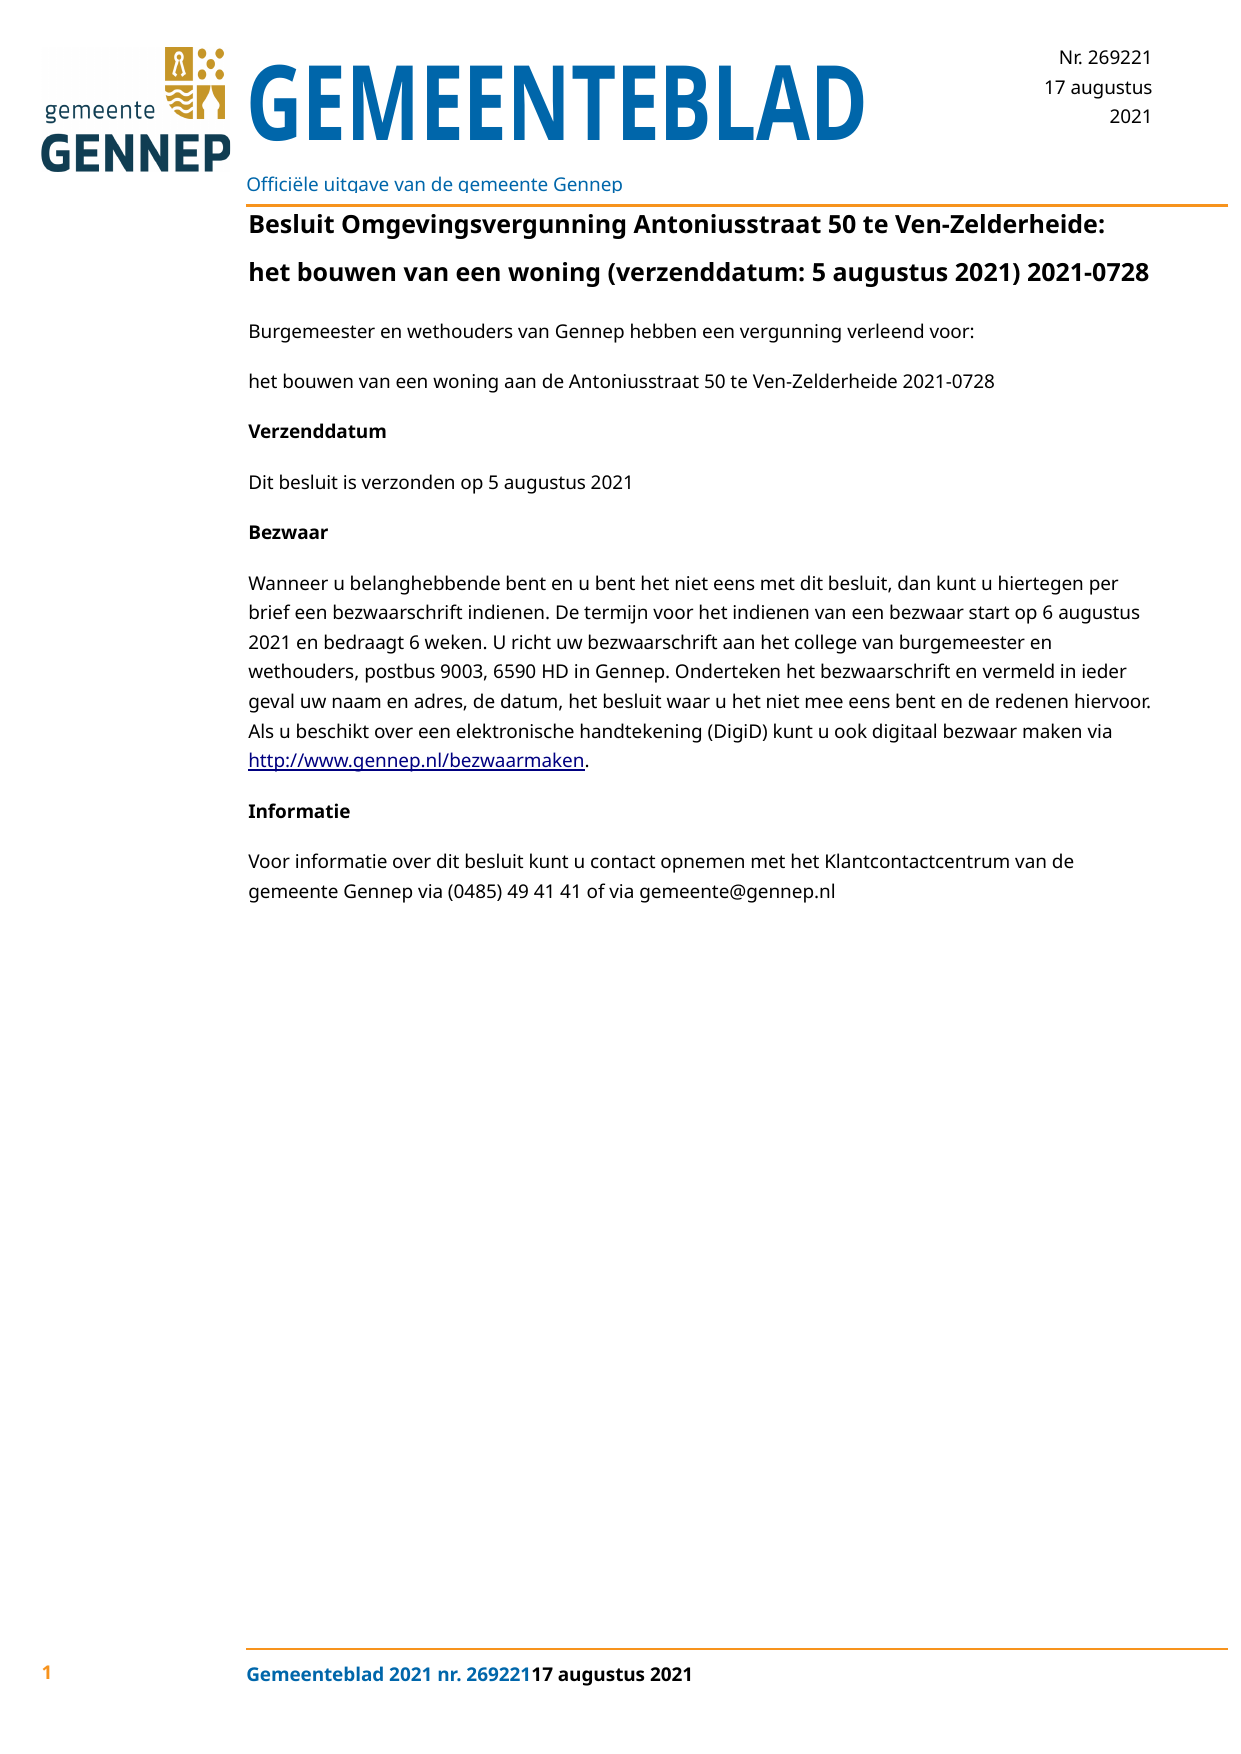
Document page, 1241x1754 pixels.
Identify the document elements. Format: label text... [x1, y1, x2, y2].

text Wanneer u belanghebbende bent en u bent het niet eens met dit besluit, dan kunt u hiertegen per brief een bezwaarschrift indienen. De termijn voor het indienen van een bezwaar start op 6 augustus 2021 en bedraagt 6 weken. U richt uw bezwaarschrift aan het college van burgemeester en wethouders, postbus 9003, 6590 HD in Gennep. Onderteken het bezwaarschrift en vermeld in ieder geval uw naam en adres, de datum, het besluit waar u het niet mee eens bent en de redenen hiervoor. Als u beschikt over een elektronische handtekening (DigiD) kunt u ook digitaal bezwaar maken via http://www.gennep.nl/bezwaarmaken. [248, 570, 1152, 773]
text Dit besluit is verzonden op 5 augustus 2021 [248, 469, 1152, 495]
picture [41, 47, 231, 172]
text het bouwen van een woning aan de Antoniusstraat 50 te Ven-Zelderheide 2021-0728 [248, 368, 1152, 394]
text Verzenddatum [248, 419, 1152, 444]
text Informatie [248, 798, 1152, 824]
text Bezwaar [248, 519, 1152, 545]
text Voor informatie over dit besluit kunt u contact opnemen met het Klantcontactcentrum van de gemeente Gennep via (0485) 49 41 41 of via gemeente@gennep.nl [248, 848, 1152, 904]
text Burgemeester en wethouders van Gennep hebben een vergunning verleend voor: [248, 318, 1152, 344]
text Besluit Omgevingsvergunning Antoniusstraat 50 te Ven-Zelderheide: het bouwen van een woning (verzenddatum: 5 augustus 2021) 2021-0728 [248, 207, 1152, 288]
